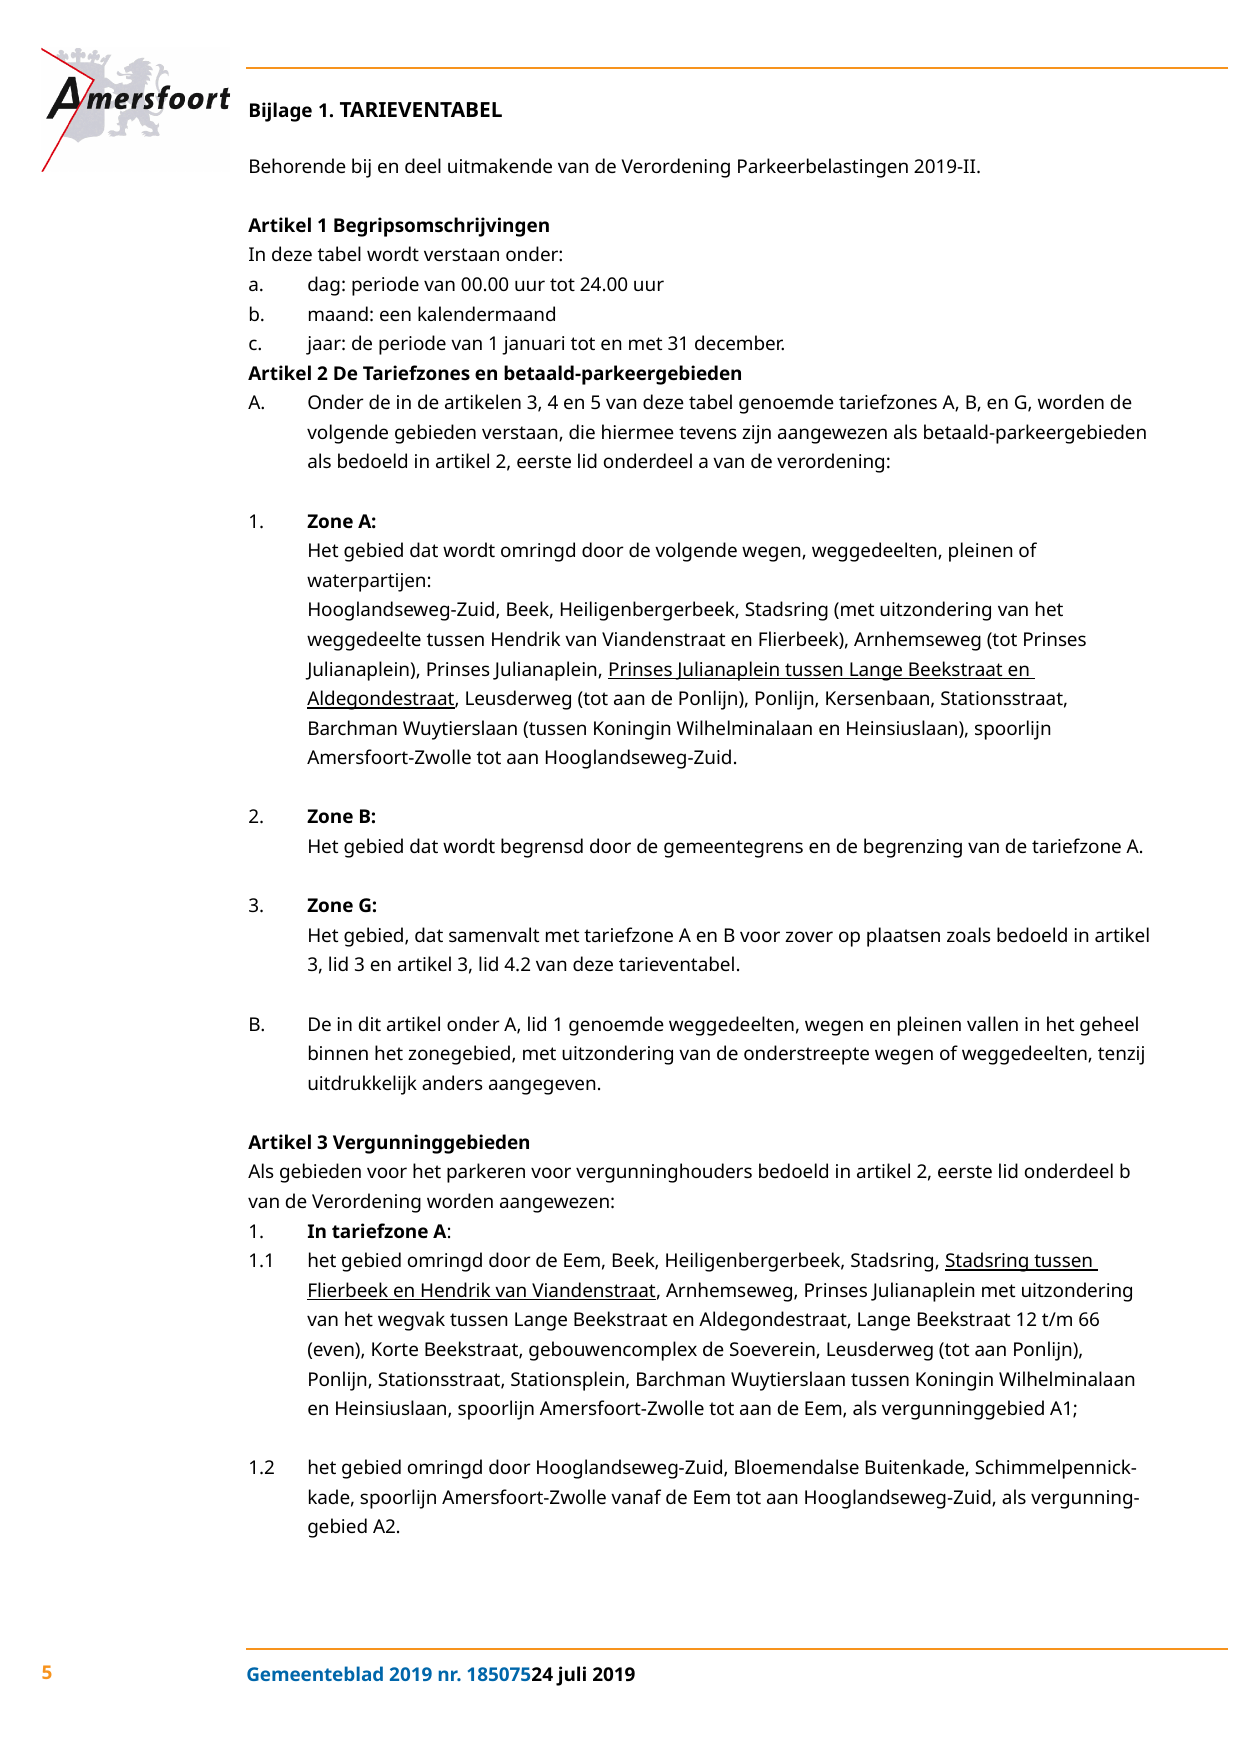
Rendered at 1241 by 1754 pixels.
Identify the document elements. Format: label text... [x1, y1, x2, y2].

list dag: periode van 00.00 uur tot 24.00 uur [248, 271, 1152, 297]
list In tariefzone A: [248, 1218, 1152, 1244]
text Behorende bij en deel uitmakende van de Verordening Parkeerbelastingen 2019-II. [248, 153, 1152, 179]
text Artikel 3 Vergunninggebieden [248, 1129, 1152, 1155]
list het gebied omringd door Hooglandseweg-Zuid, Bloemendalse Buitenkade, Schimmelpennick-kade, spoorlijn Amersfoort-Zwolle vanaf de Eem tot aan Hooglandseweg-Zuid, als vergunning-gebied A2. [248, 1454, 1152, 1539]
list Zone A: [248, 508, 1152, 534]
text Als gebieden voor het parkeren voor vergunninghouders bedoeld in artikel 2, eerste lid onderdeel b van de Verordening worden aangewezen: [248, 1159, 1152, 1214]
picture [41, 47, 231, 172]
list het gebied omringd door de Eem, Beek, Heiligenbergerbeek, Stadsring, Stadsring tussen Flierbeek en Hendrik van Viandenstraat, Arnhemseweg, Prinses Julianaplein met uitzondering van het wegvak tussen Lange Beekstraat en Aldegondestraat, Lange Beekstraat 12 t/m 66 (even), Korte Beekstraat, gebouwencomplex de Soeverein, Leusderweg (tot aan Ponlijn), Ponlijn, Stationsstraat, Stationsplein, Barchman Wuytierslaan tussen Koningin Wilhelminalaan en Heinsiuslaan, spoorlijn Amersfoort-Zwolle tot aan de Eem, als vergunninggebied A1; [248, 1247, 1152, 1421]
list Zone B: [248, 804, 1152, 829]
text In deze tabel wordt verstaan onder: [248, 242, 1152, 267]
list Het gebied dat wordt omringd door de volgende wegen, weggedeelten, pleinen of waterpartijen: [248, 537, 1152, 593]
text Artikel 2 De Tariefzones en betaald-parkeergebieden [248, 360, 1152, 386]
list Onder de in de artikelen 3, 4 en 5 van deze tabel genoemde tariefzones A, B, en G, worden de volgende gebieden verstaan, die hiermee tevens zijn aangewezen als betaald-parkeergebieden als bedoeld in artikel 2, eerste lid onderdeel a van de verordening: [248, 389, 1152, 474]
list Het gebied dat wordt begrensd door de gemeentegrens en de begrenzing van de tariefzone A. [248, 833, 1152, 859]
list jaar: de periode van 1 januari tot en met 31 december. [248, 330, 1152, 356]
text Bijlage 1. TARIEVENTABEL [248, 95, 1152, 123]
list maand: een kalendermaand [248, 301, 1152, 327]
list De in dit artikel onder A, lid 1 genoemde weggedeelten, wegen en pleinen vallen in het geheel binnen het zonegebied, met uitzondering van de onderstreepte wegen of weggedeelten, tenzij uitdrukkelijk anders aangegeven. [248, 1011, 1152, 1096]
text Artikel 1 Begripsomschrijvingen [248, 212, 1152, 238]
list Hooglandseweg-Zuid, Beek, Heiligenbergerbeek, Stadsring (met uitzondering van het weggedeelte tussen Hendrik van Viandenstraat en Flierbeek), Arnhemseweg (tot Prinses Julianaplein), Prinses Julianaplein, Prinses Julianaplein tussen Lange Beekstraat en Aldegondestraat, Leusderweg (tot aan de Ponlijn), Ponlijn, Kersenbaan, Stationsstraat, Barchman Wuytierslaan (tussen Koningin Wilhelminalaan en Heinsiuslaan), spoorlijn Amersfoort-Zwolle tot aan Hooglandseweg-Zuid. [248, 597, 1152, 770]
list Zone G: [248, 892, 1152, 918]
list Het gebied, dat samenvalt met tariefzone A en B voor zover op plaatsen zoals bedoeld in artikel 3, lid 3 en artikel 3, lid 4.2 van deze tarieventabel. [248, 922, 1152, 977]
